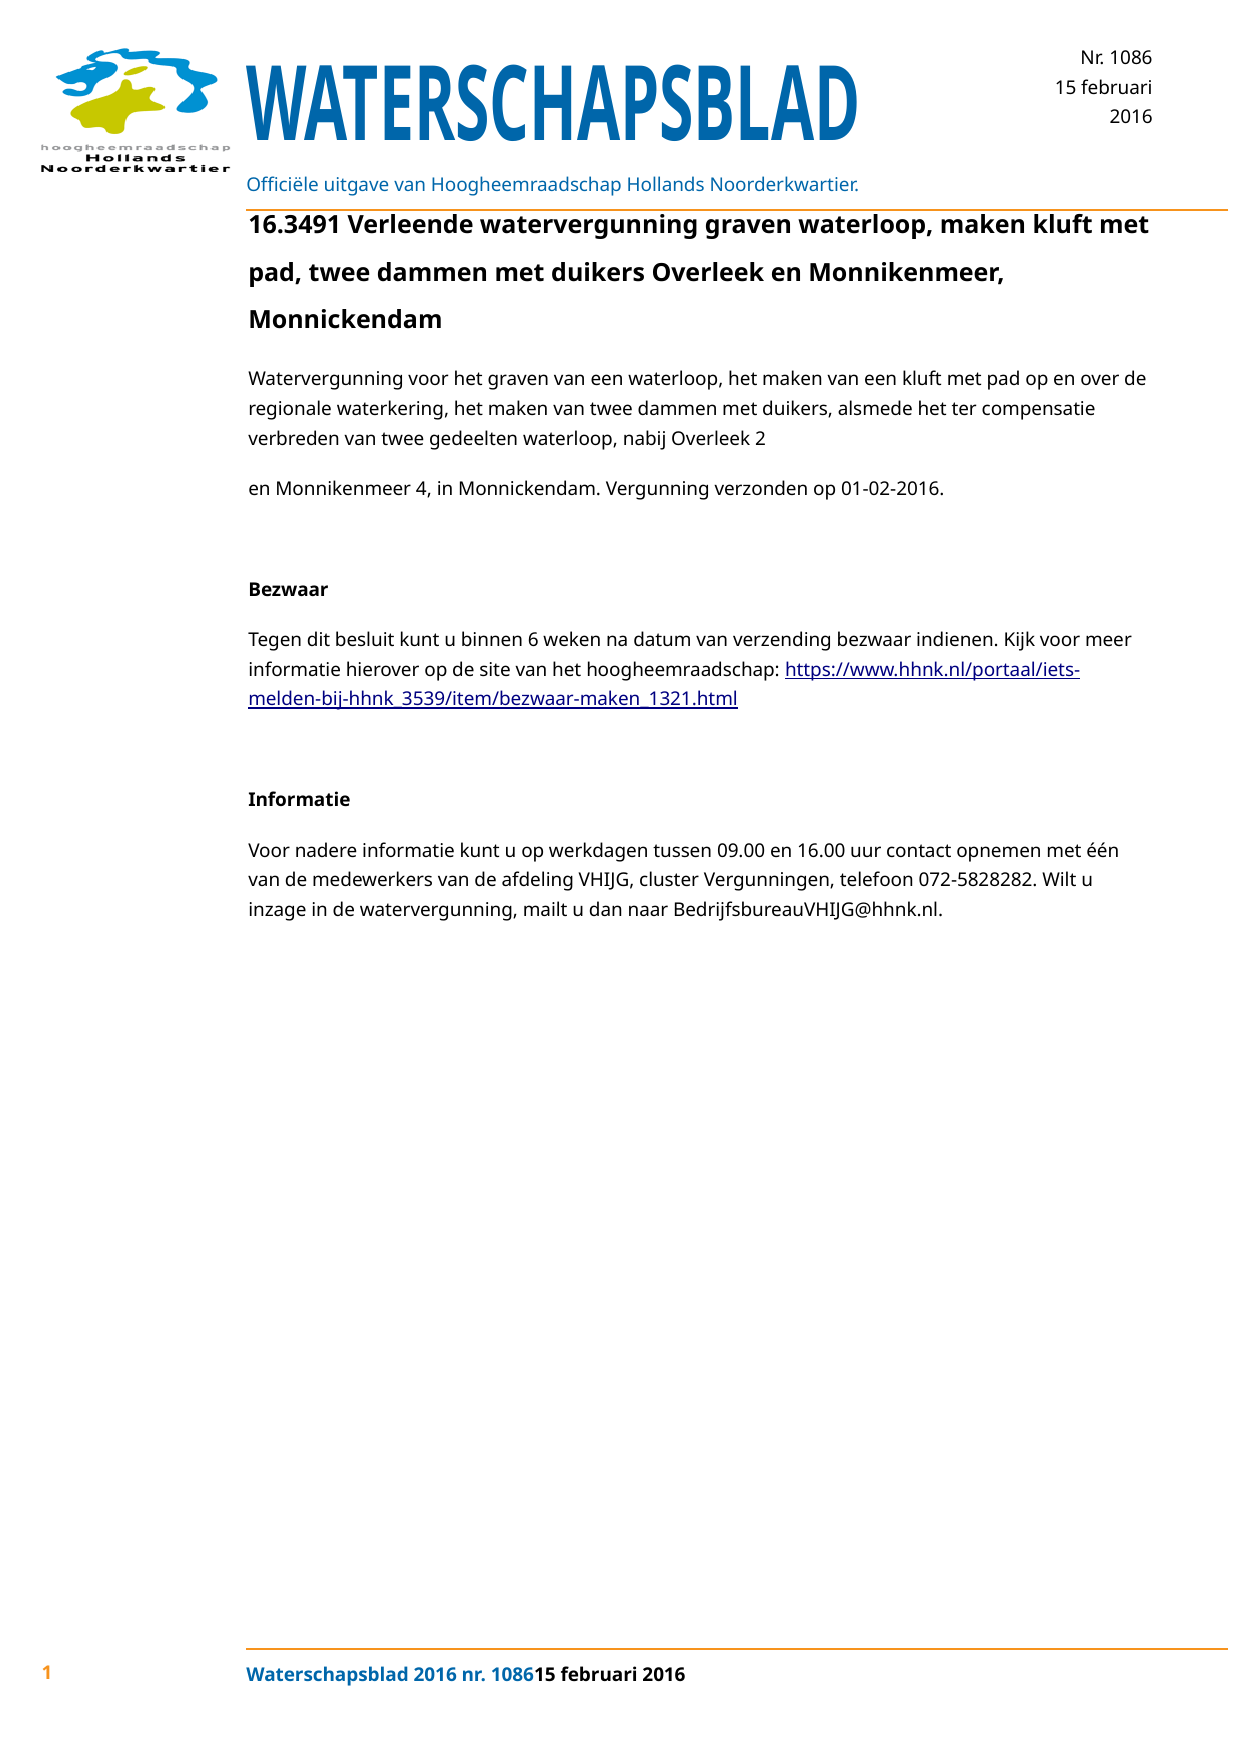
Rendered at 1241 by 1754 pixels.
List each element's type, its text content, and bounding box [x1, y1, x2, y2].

text Voor nadere informatie kunt u op werkdagen tussen 09.00 en 16.00 uur contact opnemen met één van de medewerkers van de afdeling VHIJG, cluster Vergunningen, telefoon 072-5828282. Wilt u inzage in de watervergunning, mailt u dan naar BedrijfsbureauVHIJG@hhnk.nl. [248, 837, 1152, 922]
text 16.3491 Verleende watervergunning graven waterloop, maken kluft met pad, twee dammen met duikers Overleek en Monnikenmeer, Monnickendam [248, 211, 1152, 336]
picture [41, 47, 231, 172]
text Watervergunning voor het graven van een waterloop, het maken van een kluft met pad op en over de regionale waterkering, het maken van twee dammen met duikers, alsmede het ter compensatie verbreden van twee gedeelten waterloop, nabij Overleek 2 [248, 366, 1152, 450]
text Tegen dit besluit kunt u binnen 6 weken na datum van verzending bezwaar indienen. Kijk voor meer informatie hierover op de site van het hoogheemraadschap: https://www.hhnk.nl/portaal/iets-melden-bij-hhnk_3539/item/bezwaar-maken_1321.html [248, 626, 1152, 711]
text Bezwaar [248, 576, 1152, 602]
text Informatie [248, 786, 1152, 812]
text en Monnikenmeer 4, in Monnickendam. Vergunning verzonden op 01-02-2016. [248, 475, 1152, 501]
